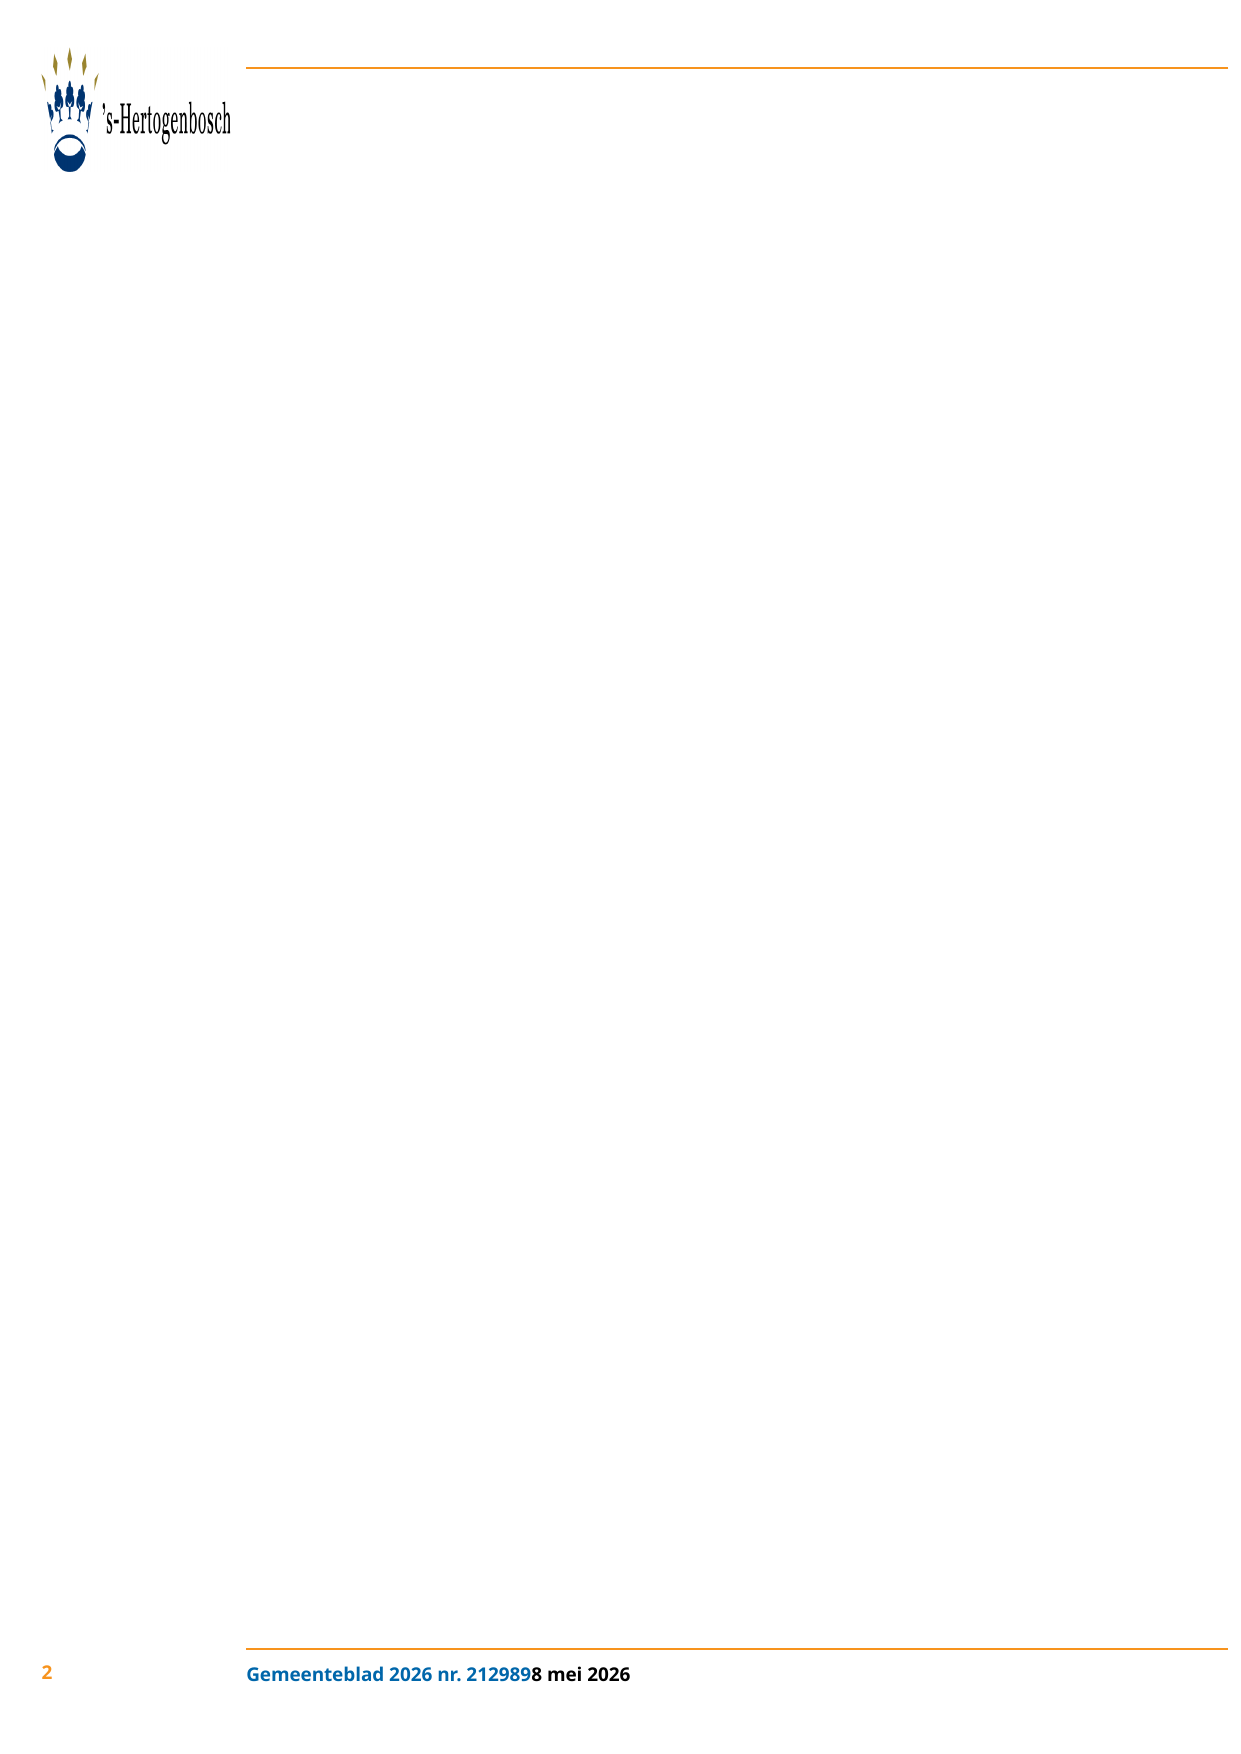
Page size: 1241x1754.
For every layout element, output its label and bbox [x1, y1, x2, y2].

picture [41, 47, 231, 172]
